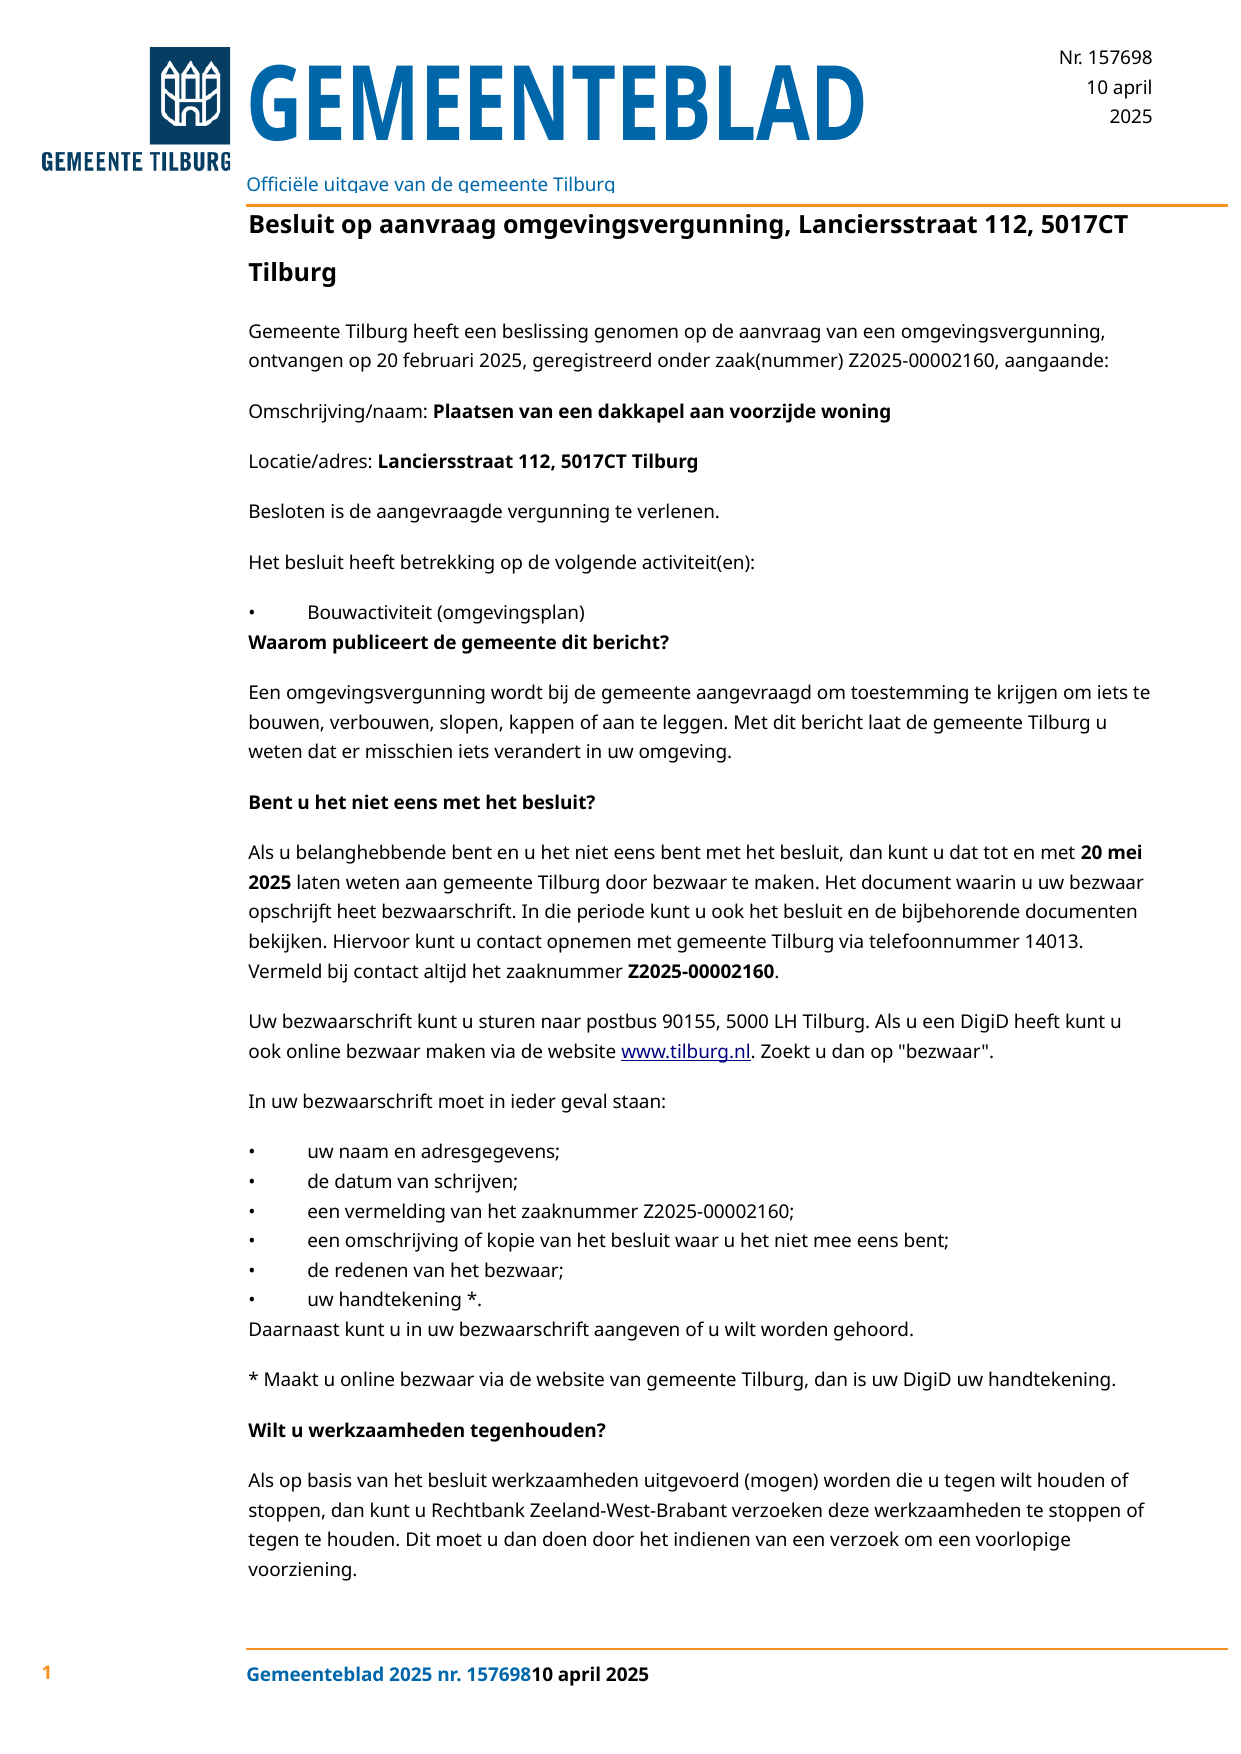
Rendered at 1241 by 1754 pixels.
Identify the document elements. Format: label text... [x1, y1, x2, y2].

text Wilt u werkzaamheden tegenhouden? [248, 1417, 1152, 1443]
picture [41, 47, 231, 172]
list uw handtekening *. [248, 1287, 1152, 1312]
list een vermelding van het zaaknummer Z2025-00002160; [248, 1198, 1152, 1224]
text Omschrijving/naam: Plaatsen van een dakkapel aan voorzijde woning [248, 398, 1152, 424]
text Bent u het niet eens met het besluit? [248, 789, 1152, 815]
list uw naam en adresgegevens; [248, 1139, 1152, 1164]
text In uw bezwaarschrift moet in ieder geval staan: [248, 1088, 1152, 1114]
text Een omgevingsvergunning wordt bij de gemeente aangevraagd om toestemming te krijgen om iets te bouwen, verbouwen, slopen, kappen of aan te leggen. Met dit bericht laat de gemeente Tilburg u weten dat er misschien iets verandert in uw omgeving. [248, 679, 1152, 764]
list een omschrijving of kopie van het besluit waar u het niet mee eens bent; [248, 1227, 1152, 1253]
text Daarnaast kunt u in uw bezwaarschrift aangeven of u wilt worden gehoord. [248, 1316, 1152, 1342]
list de redenen van het bezwaar; [248, 1257, 1152, 1283]
text Het besluit heeft betrekking op de volgende activiteit(en): [248, 549, 1152, 575]
text Besloten is de aangevraagde vergunning te verlenen. [248, 499, 1152, 524]
text Locatie/adres: Lanciersstraat 112, 5017CT Tilburg [248, 448, 1152, 474]
text Als u belanghebbende bent en u het niet eens bent met het besluit, dan kunt u dat tot en met 20 mei 2025 laten weten aan gemeente Tilburg door bezwaar te maken. Het document waarin u uw bezwaar opschrijft heet bezwaarschrift. In die periode kunt u ook het besluit en de bijbehorende documenten bekijken. Hiervoor kunt u contact opnemen met gemeente Tilburg via telefoonnummer 14013. Vermeld bij contact altijd het zaaknummer Z2025-00002160. [248, 839, 1152, 984]
list Bouwactiviteit (omgevingsplan) [248, 599, 1152, 625]
text Uw bezwaarschrift kunt u sturen naar postbus 90155, 5000 LH Tilburg. Als u een DigiD heeft kunt u ook online bezwaar maken via de website www.tilburg.nl. Zoekt u dan op "bezwaar". [248, 1008, 1152, 1064]
text Waarom publiceert de gemeente dit bericht? [248, 629, 1152, 655]
text * Maakt u online bezwaar via de website van gemeente Tilburg, dan is uw DigiD uw handtekening. [248, 1367, 1152, 1392]
text Als op basis van het besluit werkzaamheden uitgevoerd (mogen) worden die u tegen wilt houden of stoppen, dan kunt u Rechtbank Zeeland-West-Brabant verzoeken deze werkzaamheden te stoppen of tegen te houden. Dit moet u dan doen door het indienen van een verzoek om een voorlopige voorziening. [248, 1467, 1152, 1582]
list de datum van schrijven; [248, 1168, 1152, 1194]
text Gemeente Tilburg heeft een beslissing genomen op de aanvraag van een omgevingsvergunning, ontvangen op 20 februari 2025, geregistreerd onder zaak(nummer) Z2025-00002160, aangaande: [248, 318, 1152, 373]
text Besluit op aanvraag omgevingsvergunning, Lanciersstraat 112, 5017CT Tilburg [248, 207, 1152, 288]
